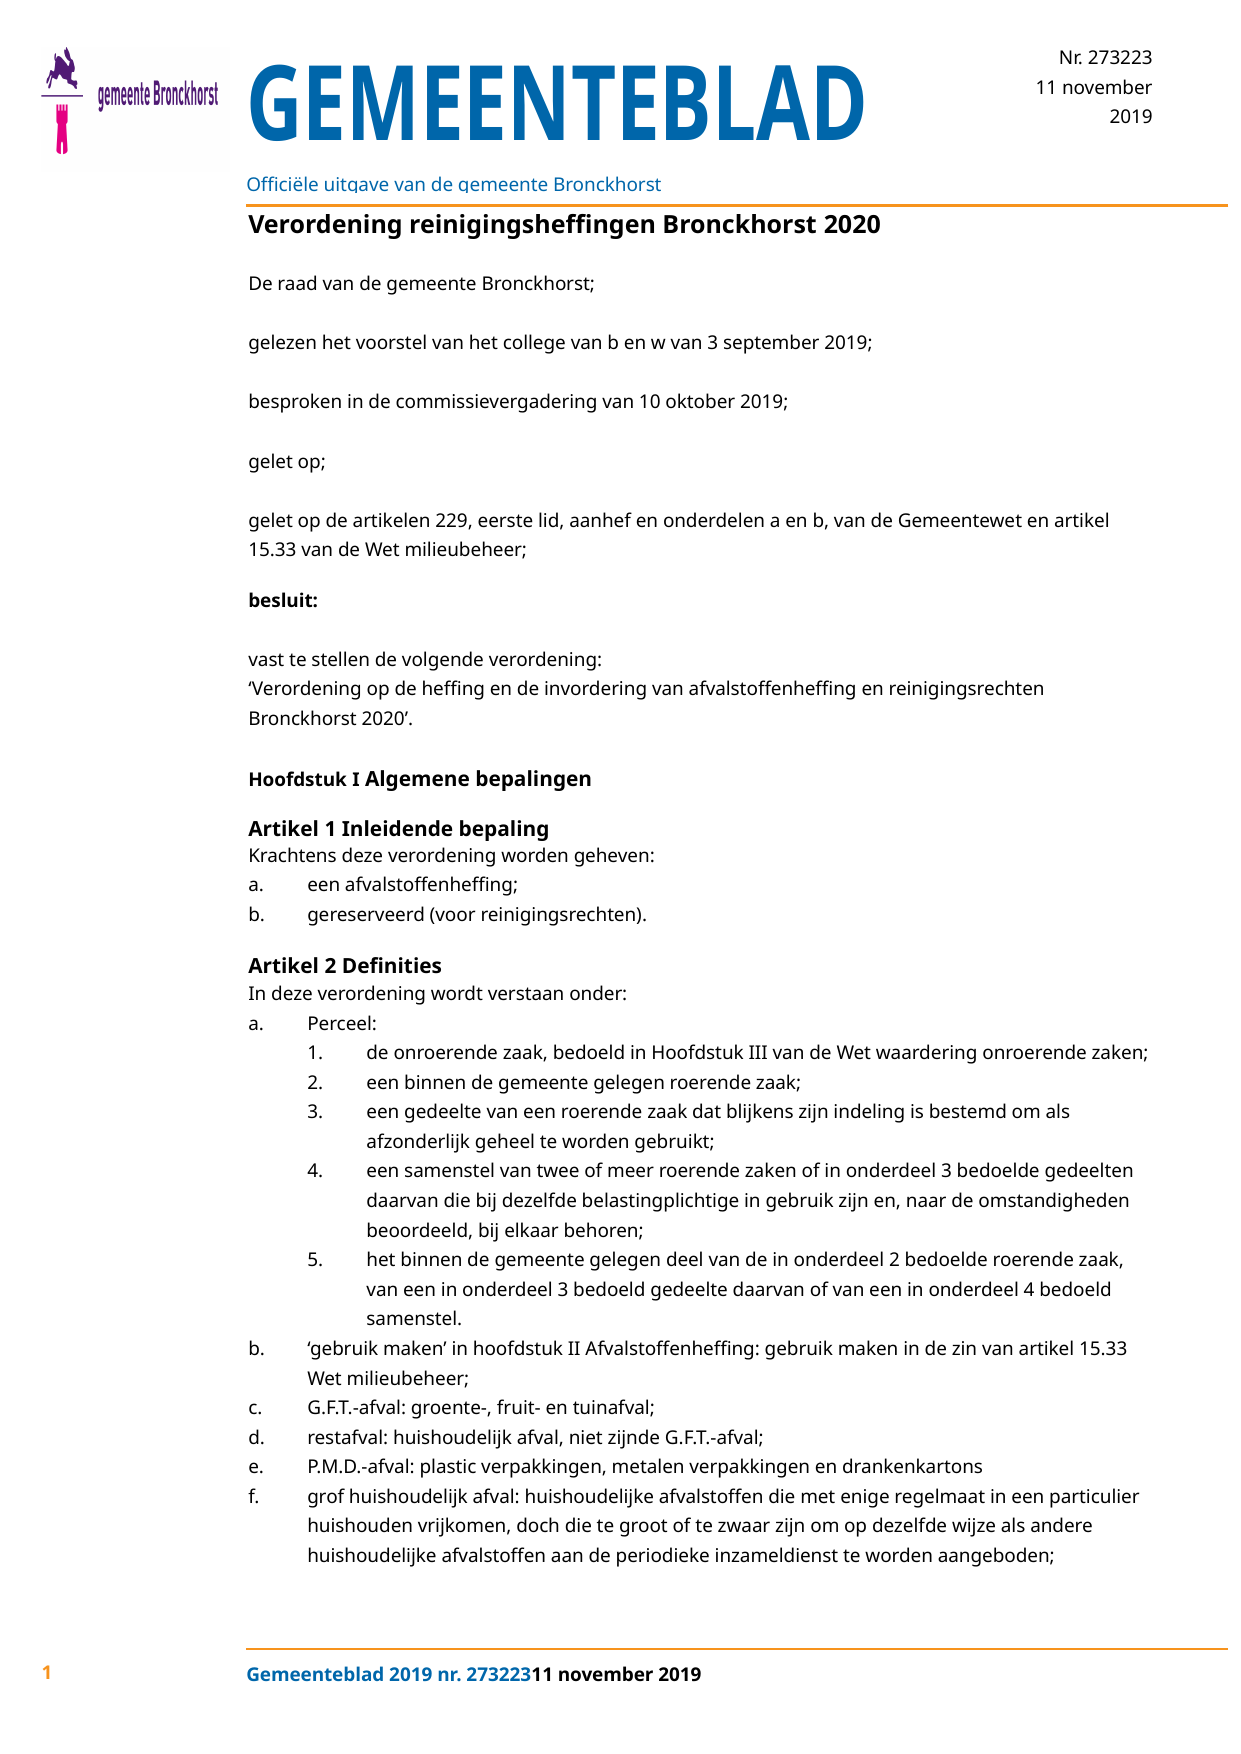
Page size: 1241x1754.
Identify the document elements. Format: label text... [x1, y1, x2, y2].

list een samenstel van twee of meer roerende zaken of in onderdeel 3 bedoelde gedeelten daarvan die bij dezelfde belastingplichtige in gebruik zijn en, naar de omstandigheden beoordeeld, bij elkaar behoren; [307, 1158, 1152, 1242]
list grof huishoudelijk afval: huishoudelijke afvalstoffen die met enige regelmaat in een particulier huishouden vrijkomen, doch die te groot of te zwaar zijn om op dezelfde wijze als andere huishoudelijke afvalstoffen aan de periodieke inzameldienst te worden aangeboden; [248, 1483, 1152, 1568]
list Perceel: [248, 1010, 1152, 1035]
list de onroerende zaak, bedoeld in Hoofdstuk III van de Wet waardering onroerende zaken; [307, 1039, 1152, 1065]
text De raad van de gemeente Bronckhorst; [248, 270, 1152, 296]
text Verordening reinigingsheffingen Bronckhorst 2020 [248, 207, 1152, 241]
list restafval: huishoudelijk afval, niet zijnde G.F.T.-afval; [248, 1424, 1152, 1449]
text Artikel 1 Inleidende bepaling [248, 814, 1152, 842]
list G.F.T.-afval: groente-, fruit- en tuinafval; [248, 1394, 1152, 1420]
text In deze verordening wordt verstaan onder: [248, 980, 1152, 1006]
text besproken in de commissievergadering van 10 oktober 2019; [248, 389, 1152, 414]
text Hoofdstuk I Algemene bepalingen [248, 764, 1152, 793]
text besluit: [248, 587, 1152, 613]
text Krachtens deze verordening worden geheven: [248, 842, 1152, 868]
text gelezen het voorstel van het college van b en w van 3 september 2019; [248, 329, 1152, 355]
text Artikel 2 Definities [248, 952, 1152, 980]
list P.M.D.-afval: plastic verpakkingen, metalen verpakkingen en drankenkartons [248, 1453, 1152, 1479]
text gelet op de artikelen 229, eerste lid, aanhef en onderdelen a en b, van de Gemeentewet en artikel 15.33 van de Wet milieubeheer; [248, 507, 1152, 562]
text ‘Verordening op de heffing en de invordering van afvalstoffenheffing en reinigingsrechten Bronckhorst 2020’. [248, 676, 1152, 731]
list het binnen de gemeente gelegen deel van de in onderdeel 2 bedoelde roerende zaak, van een in onderdeel 3 bedoeld gedeelte daarvan of van een in onderdeel 4 bedoeld samenstel. [307, 1246, 1152, 1331]
text gelet op; [248, 448, 1152, 473]
list gereserveerd (voor reinigingsrechten). [248, 901, 1152, 927]
list ‘gebruik maken’ in hoofdstuk II Afvalstoffenheffing: gebruik maken in de zin van artikel 15.33 Wet milieubeheer; [248, 1335, 1152, 1390]
picture [41, 47, 231, 172]
text vast te stellen de volgende verordening: [248, 646, 1152, 672]
list een binnen de gemeente gelegen roerende zaak; [307, 1069, 1152, 1094]
list een gedeelte van een roerende zaak dat blijkens zijn indeling is bestemd om als afzonderlijk geheel te worden gebruikt; [307, 1098, 1152, 1154]
list een afvalstoffenheffing; [248, 872, 1152, 897]
